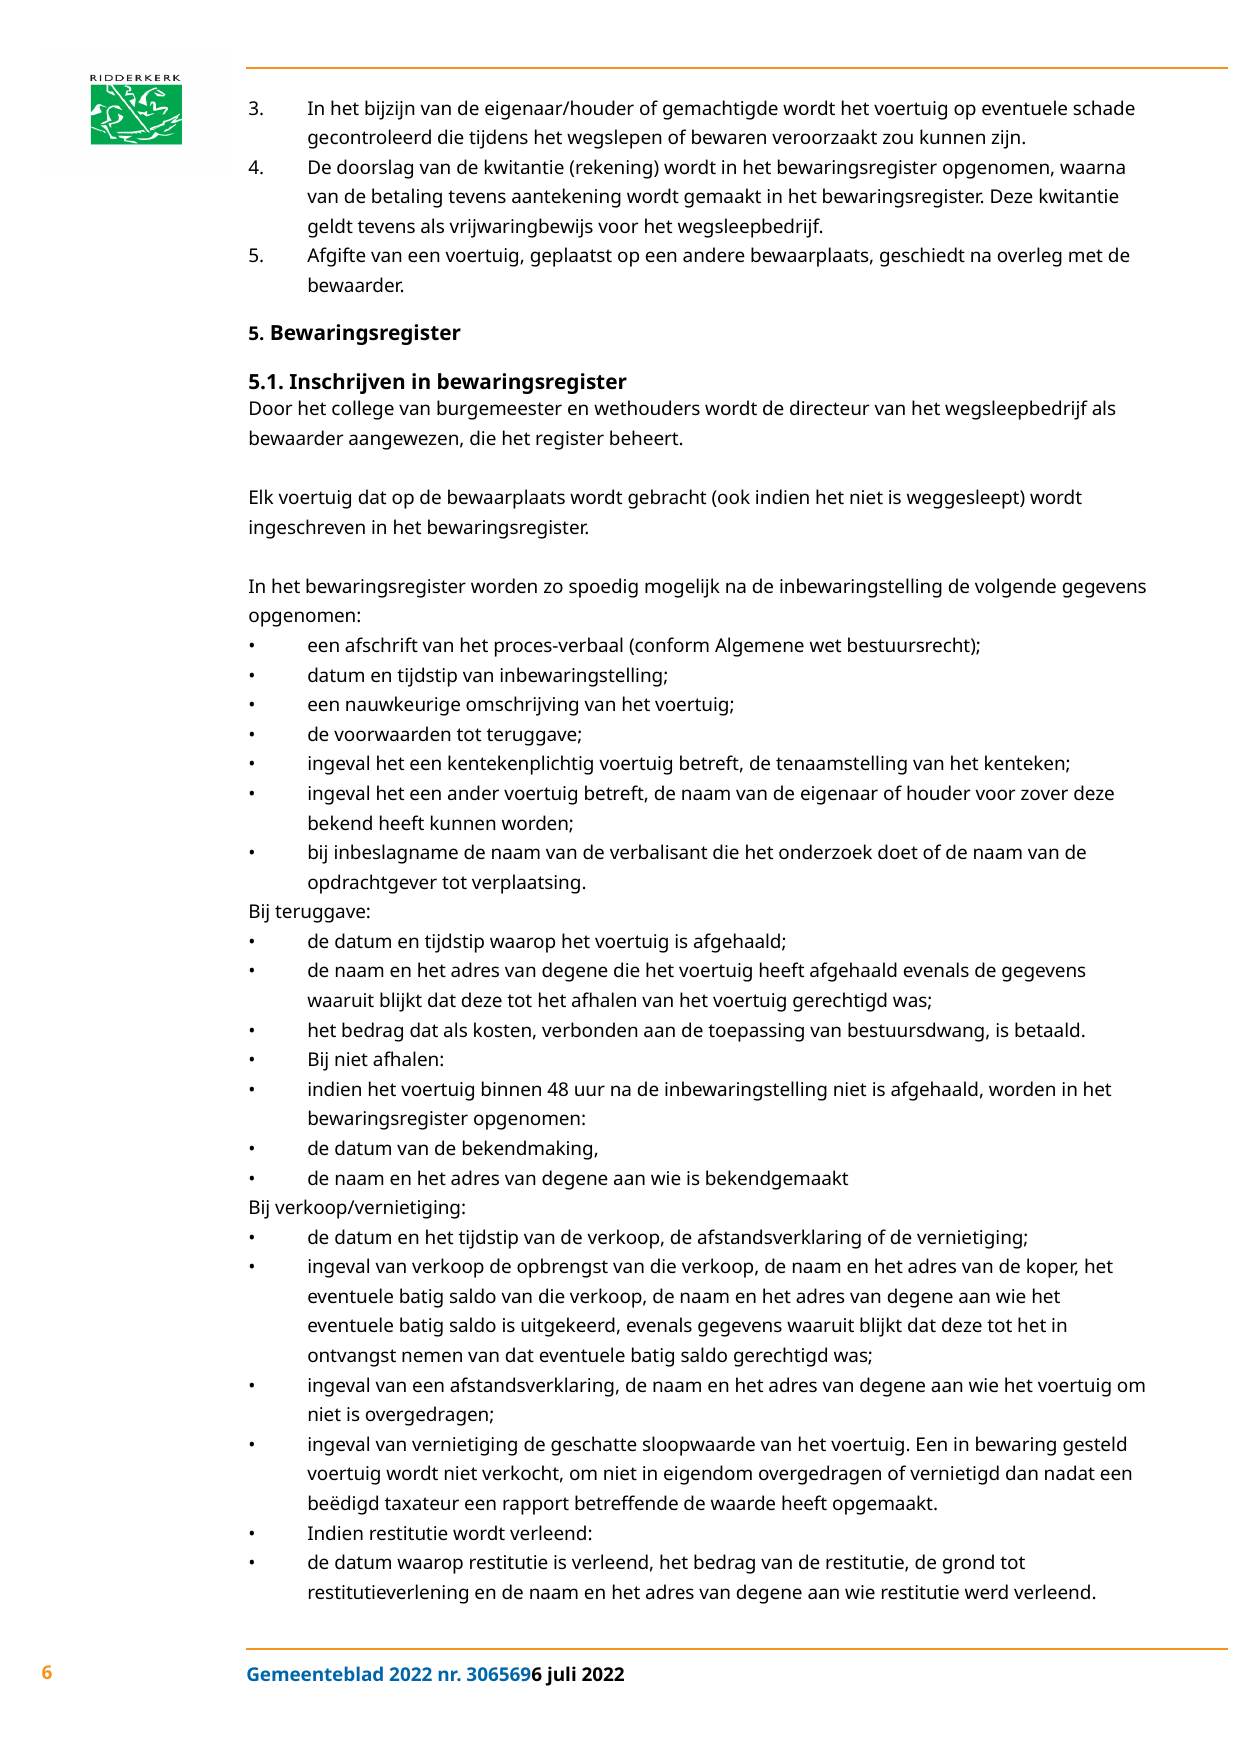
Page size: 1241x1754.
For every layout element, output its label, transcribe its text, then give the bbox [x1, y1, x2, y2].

list de naam en het adres van degene aan wie is bekendgemaakt [248, 1165, 1152, 1191]
picture [41, 47, 231, 172]
list In het bijzijn van de eigenaar/houder of gemachtigde wordt het voertuig op eventuele schade gecontroleerd die tijdens het wegslepen of bewaren veroorzaakt zou kunnen zijn. [248, 95, 1152, 150]
list datum en tijdstip van inbewaringstelling; [248, 662, 1152, 688]
list ingeval van verkoop de opbrengst van die verkoop, de naam en het adres van de koper, het eventuele batig saldo van die verkoop, de naam en het adres van degene aan wie het eventuele batig saldo is uitgekeerd, evenals gegevens waaruit blijkt dat deze tot het in ontvangst nemen van dat eventuele batig saldo gerechtigd was; [248, 1253, 1152, 1368]
list ingeval het een kentekenplichtig voertuig betreft, de tenaamstelling van het kenteken; [248, 751, 1152, 776]
list ingeval van vernietiging de geschatte sloopwaarde van het voertuig. Een in bewaring gesteld voertuig wordt niet verkocht, om niet in eigendom overgedragen of vernietigd dan nadat een beëdigd taxateur een rapport betreffende de waarde heeft opgemaakt. [248, 1431, 1152, 1516]
text Door het college van burgemeester en wethouders wordt de directeur van het wegsleepbedrijf als bewaarder aangewezen, die het register beheert. [248, 396, 1152, 451]
list de datum waarop restitutie is verleend, het bedrag van de restitutie, de grond tot restitutieverlening en de naam en het adres van degene aan wie restitutie werd verleend. [248, 1549, 1152, 1605]
list ingeval het een ander voertuig betreft, de naam van de eigenaar of houder voor zover deze bekend heeft kunnen worden; [248, 780, 1152, 836]
list een nauwkeurige omschrijving van het voertuig; [248, 691, 1152, 717]
list de naam en het adres van degene die het voertuig heeft afgehaald evenals de gegevens waaruit blijkt dat deze tot het afhalen van het voertuig gerechtigd was; [248, 958, 1152, 1013]
list de voorwaarden tot teruggave; [248, 721, 1152, 747]
text 5.1. Inschrijven in bewaringsregister [248, 367, 1152, 396]
list ingeval van een afstandsverklaring, de naam en het adres van degene aan wie het voertuig om niet is overgedragen; [248, 1372, 1152, 1427]
list de datum en tijdstip waarop het voertuig is afgehaald; [248, 928, 1152, 954]
list Indien restitutie wordt verleend: [248, 1520, 1152, 1546]
text Bij verkoop/vernietiging: [248, 1194, 1152, 1220]
list Afgifte van een voertuig, geplaatst op een andere bewaarplaats, geschiedt na overleg met de bewaarder. [248, 243, 1152, 298]
list het bedrag dat als kosten, verbonden aan de toepassing van bestuursdwang, is betaald. [248, 1017, 1152, 1043]
text 5. Bewaringsregister [248, 318, 1152, 346]
list Bij niet afhalen: [248, 1046, 1152, 1072]
list de datum en het tijdstip van de verkoop, de afstandsverklaring of de vernietiging; [248, 1224, 1152, 1250]
list indien het voertuig binnen 48 uur na de inbewaringstelling niet is afgehaald, worden in het bewaringsregister opgenomen: [248, 1076, 1152, 1131]
text Bij teruggave: [248, 898, 1152, 924]
text In het bewaringsregister worden zo spoedig mogelijk na de inbewaringstelling de volgende gegevens opgenomen: [248, 573, 1152, 628]
text Elk voertuig dat op de bewaarplaats wordt gebracht (ook indien het niet is weggesleept) wordt ingeschreven in het bewaringsregister. [248, 484, 1152, 540]
list de datum van de bekendmaking, [248, 1135, 1152, 1161]
list een afschrift van het proces-verbaal (conform Algemene wet bestuursrecht); [248, 632, 1152, 658]
list bij inbeslagname de naam van de verbalisant die het onderzoek doet of de naam van de opdrachtgever tot verplaatsing. [248, 839, 1152, 895]
list De doorslag van de kwitantie (rekening) wordt in het bewaringsregister opgenomen, waarna van de betaling tevens aantekening wordt gemaakt in het bewaringsregister. Deze kwitantie geldt tevens als vrijwaringbewijs voor het wegsleepbedrijf. [248, 154, 1152, 239]
